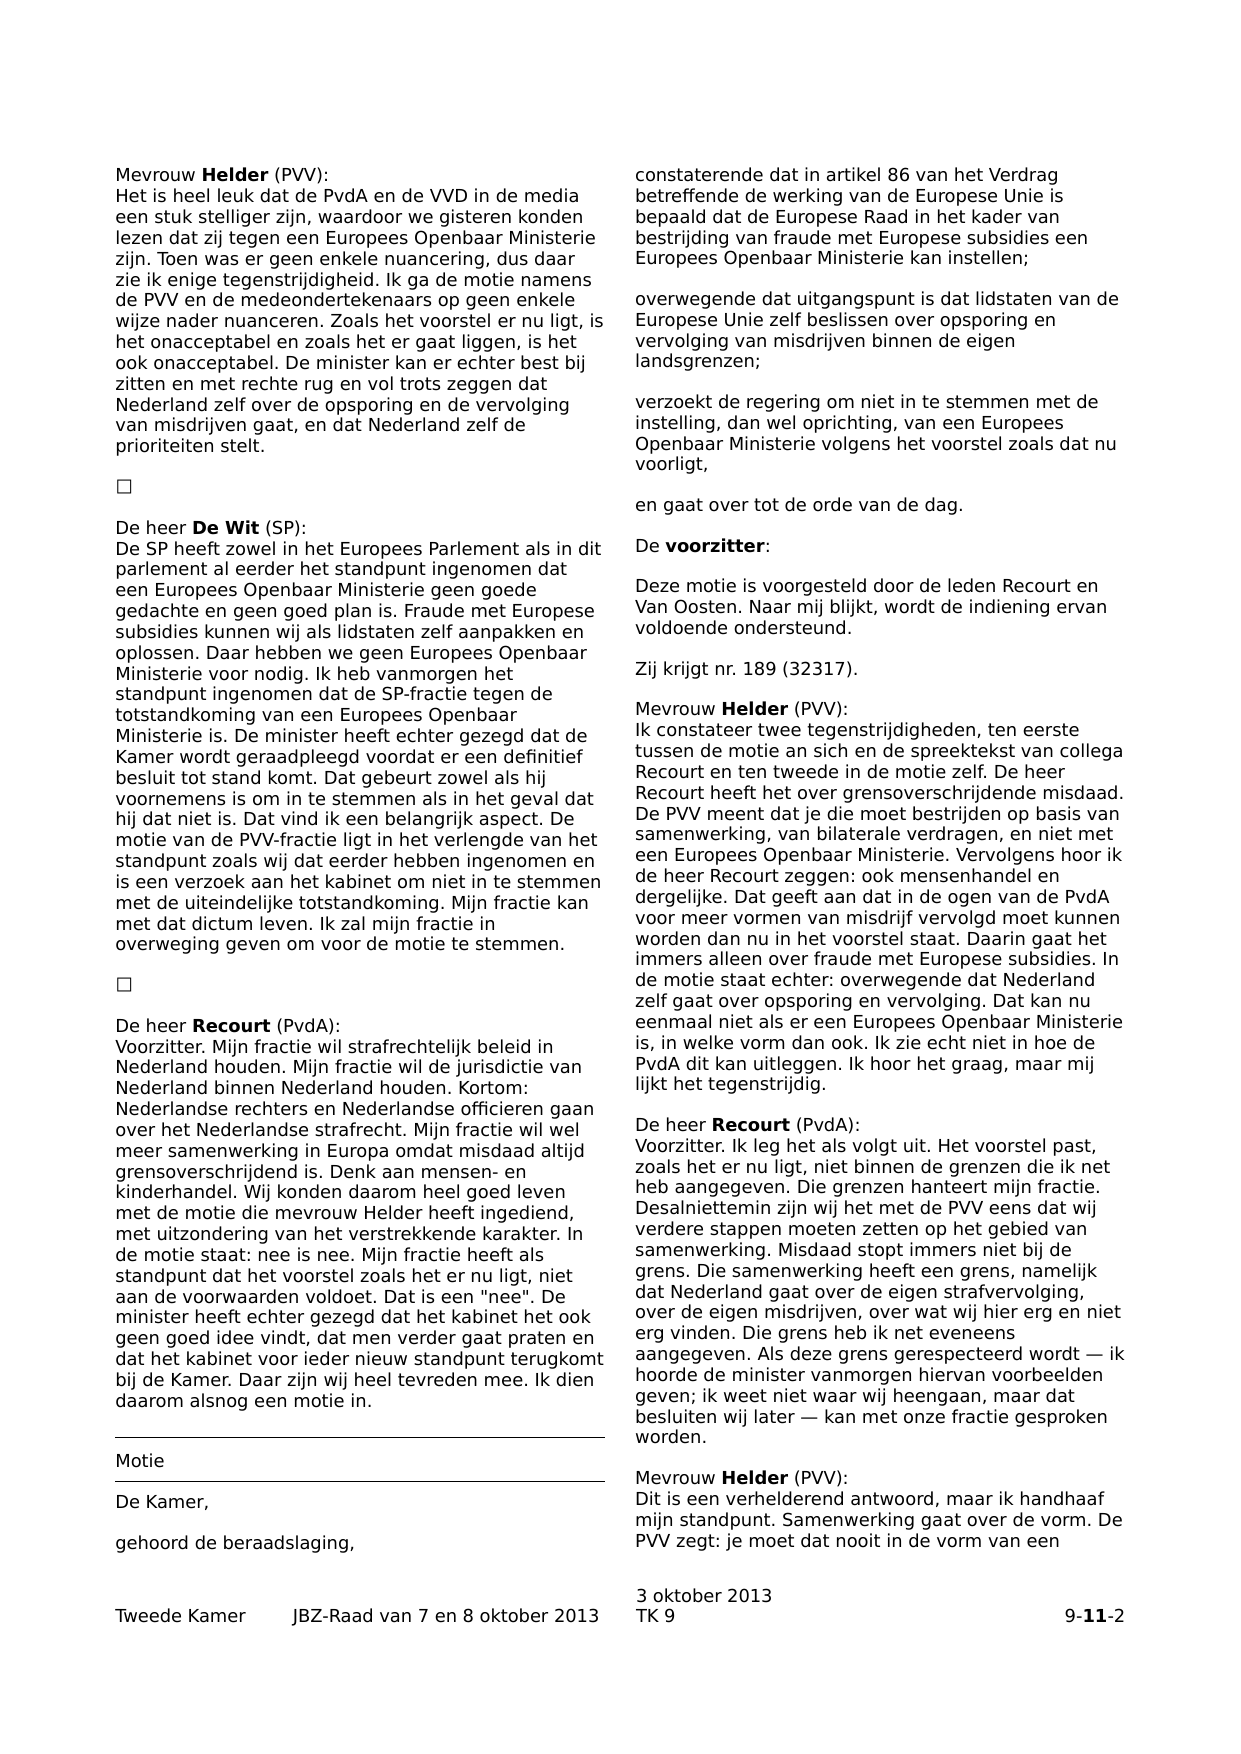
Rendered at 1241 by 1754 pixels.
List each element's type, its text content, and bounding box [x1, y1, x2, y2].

text Mevrouw Helder (PVV): [635, 1468, 1125, 1489]
text Motie [115, 1451, 605, 1472]
text ⬜ [115, 477, 605, 498]
text Mevrouw Helder (PVV): [635, 699, 1125, 720]
text Mevrouw Helder (PVV): [115, 165, 605, 186]
text en gaat over tot de orde van de dag. [635, 495, 1125, 516]
text De voorzitter: [635, 536, 1125, 556]
text De Kamer, [115, 1492, 605, 1513]
text De SP heeft zowel in het Europees Parlement als in dit parlement al eerder het standpunt ingenomen dat een Europees Openbaar Ministerie geen goede gedachte en geen goed plan is. Fraude met Europese subsidies kunnen wij als lidstaten zelf aanpakken en oplossen. Daar hebben we geen Europees Openbaar Ministerie voor nodig. Ik heb vanmorgen het standpunt ingenomen dat de SP-fractie tegen de totstandkoming van een Europees Openbaar Ministerie is. De minister heeft echter gezegd dat de Kamer wordt geraadpleegd voordat er een definitief besluit tot stand komt. Dat gebeurt zowel als hij voornemens is om in te stemmen als in het geval dat hij dat niet is. Dat vind ik een belangrijk aspect. De motie van de PVV-fractie ligt in het verlengde van het standpunt zoals wij dat eerder hebben ingenomen en is een verzoek aan het kabinet om niet in te stemmen met de uiteindelijke totstandkoming. Mijn fractie kan met dat dictum leven. Ik zal mijn fractie in overweging geven om voor de motie te stemmen. [115, 538, 605, 955]
text overwegende dat uitgangspunt is dat lidstaten van de Europese Unie zelf beslissen over opsporing en vervolging van misdrijven binnen de eigen landsgrenzen; [635, 289, 1125, 372]
text gehoord de beraadslaging, [115, 1533, 605, 1553]
text De heer Recourt (PvdA): [115, 1016, 605, 1036]
text ⬜ [115, 975, 605, 996]
text verzoekt de regering om niet in te stemmen met de instelling, dan wel oprichting, van een Europees Openbaar Ministerie volgens het voorstel zoals dat nu voorligt, [635, 392, 1125, 475]
text Dit is een verhelderend antwoord, maar ik handhaaf mijn standpunt. Samenwerking gaat over de vorm. De PVV zegt: je moet dat nooit in de vorm van een [635, 1489, 1125, 1551]
text Ik constateer twee tegenstrijdigheden, ten eerste tussen de motie an sich en de spreektekst van collega Recourt en ten tweede in de motie zelf. De heer Recourt heeft het over grensoverschrijdende misdaad. De PVV meent dat je die moet bestrijden op basis van samenwerking, van bilaterale verdragen, en niet met een Europees Openbaar Ministerie. Vervolgens hoor ik de heer Recourt zeggen: ook mensenhandel en dergelijke. Dat geeft aan dat in de ogen van de PvdA voor meer vormen van misdrijf vervolgd moet kunnen worden dan nu in het voorstel staat. Daarin gaat het immers alleen over fraude met Europese subsidies. In de motie staat echter: overwegende dat Nederland zelf gaat over opsporing en vervolging. Dat kan nu eenmaal niet als er een Europees Openbaar Ministerie is, in welke vorm dan ook. Ik zie echt niet in hoe de PvdA dit kan uitleggen. Ik hoor het graag, maar mij lijkt het tegenstrijdig. [635, 720, 1125, 1095]
text constaterende dat in artikel 86 van het Verdrag betreffende de werking van de Europese Unie is bepaald dat de Europese Raad in het kader van bestrijding van fraude met Europese subsidies een Europees Openbaar Ministerie kan instellen; [635, 165, 1125, 269]
text De heer Recourt (PvdA): [635, 1115, 1125, 1136]
text Zij krijgt nr. 189 (32317). [635, 658, 1125, 679]
text De heer De Wit (SP): [115, 518, 605, 538]
text Deze motie is voorgesteld door de leden Recourt en Van Oosten. Naar mij blijkt, wordt de indiening ervan voldoende ondersteund. [635, 576, 1125, 638]
text Voorzitter. Ik leg het als volgt uit. Het voorstel past, zoals het er nu ligt, niet binnen de grenzen die ik net heb aangegeven. Die grenzen hanteert mijn fractie. Desalniettemin zijn wij het met de PVV eens dat wij verdere stappen moeten zetten op het gebied van samenwerking. Misdaad stopt immers niet bij de grens. Die samenwerking heeft een grens, namelijk dat Nederland gaat over de eigen strafvervolging, over de eigen misdrijven, over wat wij hier erg en niet erg vinden. Die grens heb ik net eveneens aangegeven. Als deze grens gerespecteerd wordt — ik hoorde de minister vanmorgen hiervan voorbeelden geven; ik weet niet waar wij heengaan, maar dat besluiten wij later — kan met onze fractie gesproken worden. [635, 1136, 1125, 1448]
text Voorzitter. Mijn fractie wil strafrechtelijk beleid in Nederland houden. Mijn fractie wil de jurisdictie van Nederland binnen Nederland houden. Kortom: Nederlandse rechters en Nederlandse officieren gaan over het Nederlandse strafrecht. Mijn fractie wil wel meer samenwerking in Europa omdat misdaad altijd grensoverschrijdend is. Denk aan mensen- en kinderhandel. Wij konden daarom heel goed leven met de motie die mevrouw Helder heeft ingediend, met uitzondering van het verstrekkende karakter. In de motie staat: nee is nee. Mijn fractie heeft als standpunt dat het voorstel zoals het er nu ligt, niet aan de voorwaarden voldoet. Dat is een "nee". De minister heeft echter gezegd dat het kabinet het ook geen goed idee vindt, dat men verder gaat praten en dat het kabinet voor ieder nieuw standpunt terugkomt bij de Kamer. Daar zijn wij heel tevreden mee. Ik dien daarom alsnog een motie in. [115, 1036, 605, 1411]
text Het is heel leuk dat de PvdA en de VVD in de media een stuk stelliger zijn, waardoor we gisteren konden lezen dat zij tegen een Europees Openbaar Ministerie zijn. Toen was er geen enkele nuancering, dus daar zie ik enige tegenstrijdigheid. Ik ga de motie namens de PVV en de medeondertekenaars op geen enkele wijze nader nuanceren. Zoals het voorstel er nu ligt, is het onacceptabel en zoals het er gaat liggen, is het ook onacceptabel. De minister kan er echter best bij zitten en met rechte rug en vol trots zeggen dat Nederland zelf over de opsporing en de vervolging van misdrijven gaat, en dat Nederland zelf de prioriteiten stelt. [115, 186, 605, 457]
